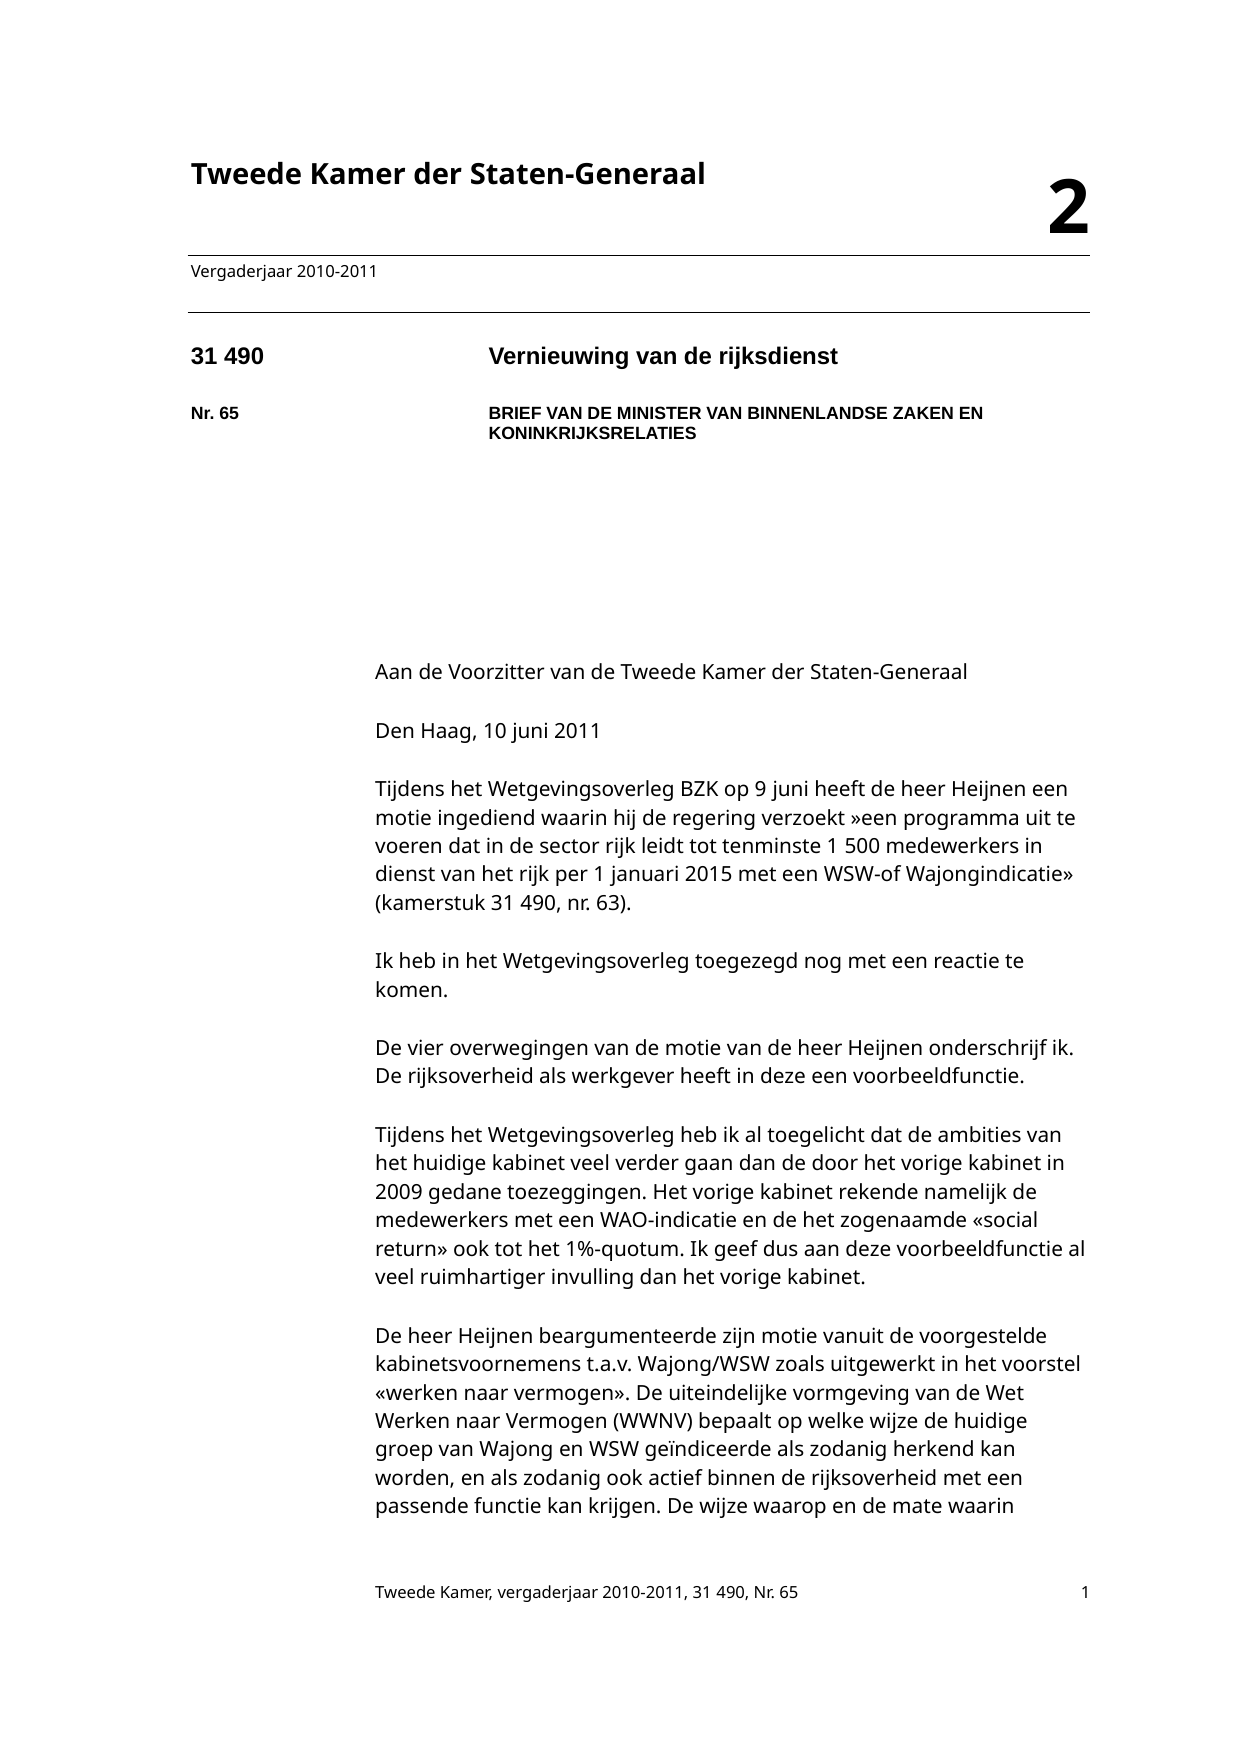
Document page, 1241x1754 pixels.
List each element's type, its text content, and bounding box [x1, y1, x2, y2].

text De vier overwegingen van de motie van de heer Heijnen onderschrijf ik. De rijksoverheid als werkgever heeft in deze een voorbeeldfunctie. [375, 1033, 1090, 1090]
table_cell [188, 313, 485, 339]
text Tijdens het Wetgevingsoverleg BZK op 9 juni heeft de heer Heijnen een motie ingediend waarin hij de regering verzoekt »een programma uit te voeren dat in de sector rijk leidt tot tenminste 1 500 medewerkers in dienst van het rijk per 1 januari 2015 met een WSW-of Wajongindicatie» (kamerstuk 31 490, nr. 63). [375, 774, 1090, 916]
table_cell [485, 313, 1090, 339]
table_header Tweede Kamer der Staten-Generaal [188, 150, 909, 255]
text Aan de Voorzitter van de Tweede Kamer der Staten-Generaal [375, 657, 1090, 686]
table_cell BRIEF VAN DE MINISTER VAN BINNENLANDSE ZAKEN EN KONINKRIJKSRELATIES [485, 399, 1090, 539]
table_cell Nr. 65 [188, 399, 485, 539]
text Ik heb in het Wetgevingsoverleg toegezegd nog met een reactie te komen. [375, 946, 1090, 1003]
text Den Haag, 10 juni 2011 [375, 716, 1090, 744]
text Tijdens het Wetgevingsoverleg heb ik al toegelicht dat de ambities van het huidige kabinet veel verder gaan dan de door het vorige kabinet in 2009 gedane toezeggingen. Het vorige kabinet rekende namelijk de medewerkers met een WAO-indicatie en de het zogenaamde «social return» ook tot het 1%-quotum. Ik geef dus aan deze voorbeeldfunctie al veel ruimhartiger invulling dan het vorige kabinet. [375, 1120, 1090, 1291]
text De heer Heijnen beargumenteerde zijn motie vanuit de voorgestelde kabinetsvoornemens t.a.v. Wajong/WSW zoals uitgewerkt in het voorstel «werken naar vermogen». De uiteindelijke vormgeving van de Wet Werken naar Vermogen (WWNV) bepaalt op welke wijze de huidige groep van Wajong en WSW geïndiceerde als zodanig herkend kan worden, en als zodanig ook actief binnen de rijksoverheid met een passende functie kan krijgen. De wijze waarop en de mate waarin [375, 1321, 1090, 1520]
table_cell Vergaderjaar 2010-2011 [188, 256, 485, 312]
table_cell [485, 256, 1090, 312]
table_cell Vernieuwing van de rijksdienst [485, 339, 1090, 399]
table_cell 31 490 [188, 339, 485, 399]
table_header 2 [910, 150, 1090, 255]
